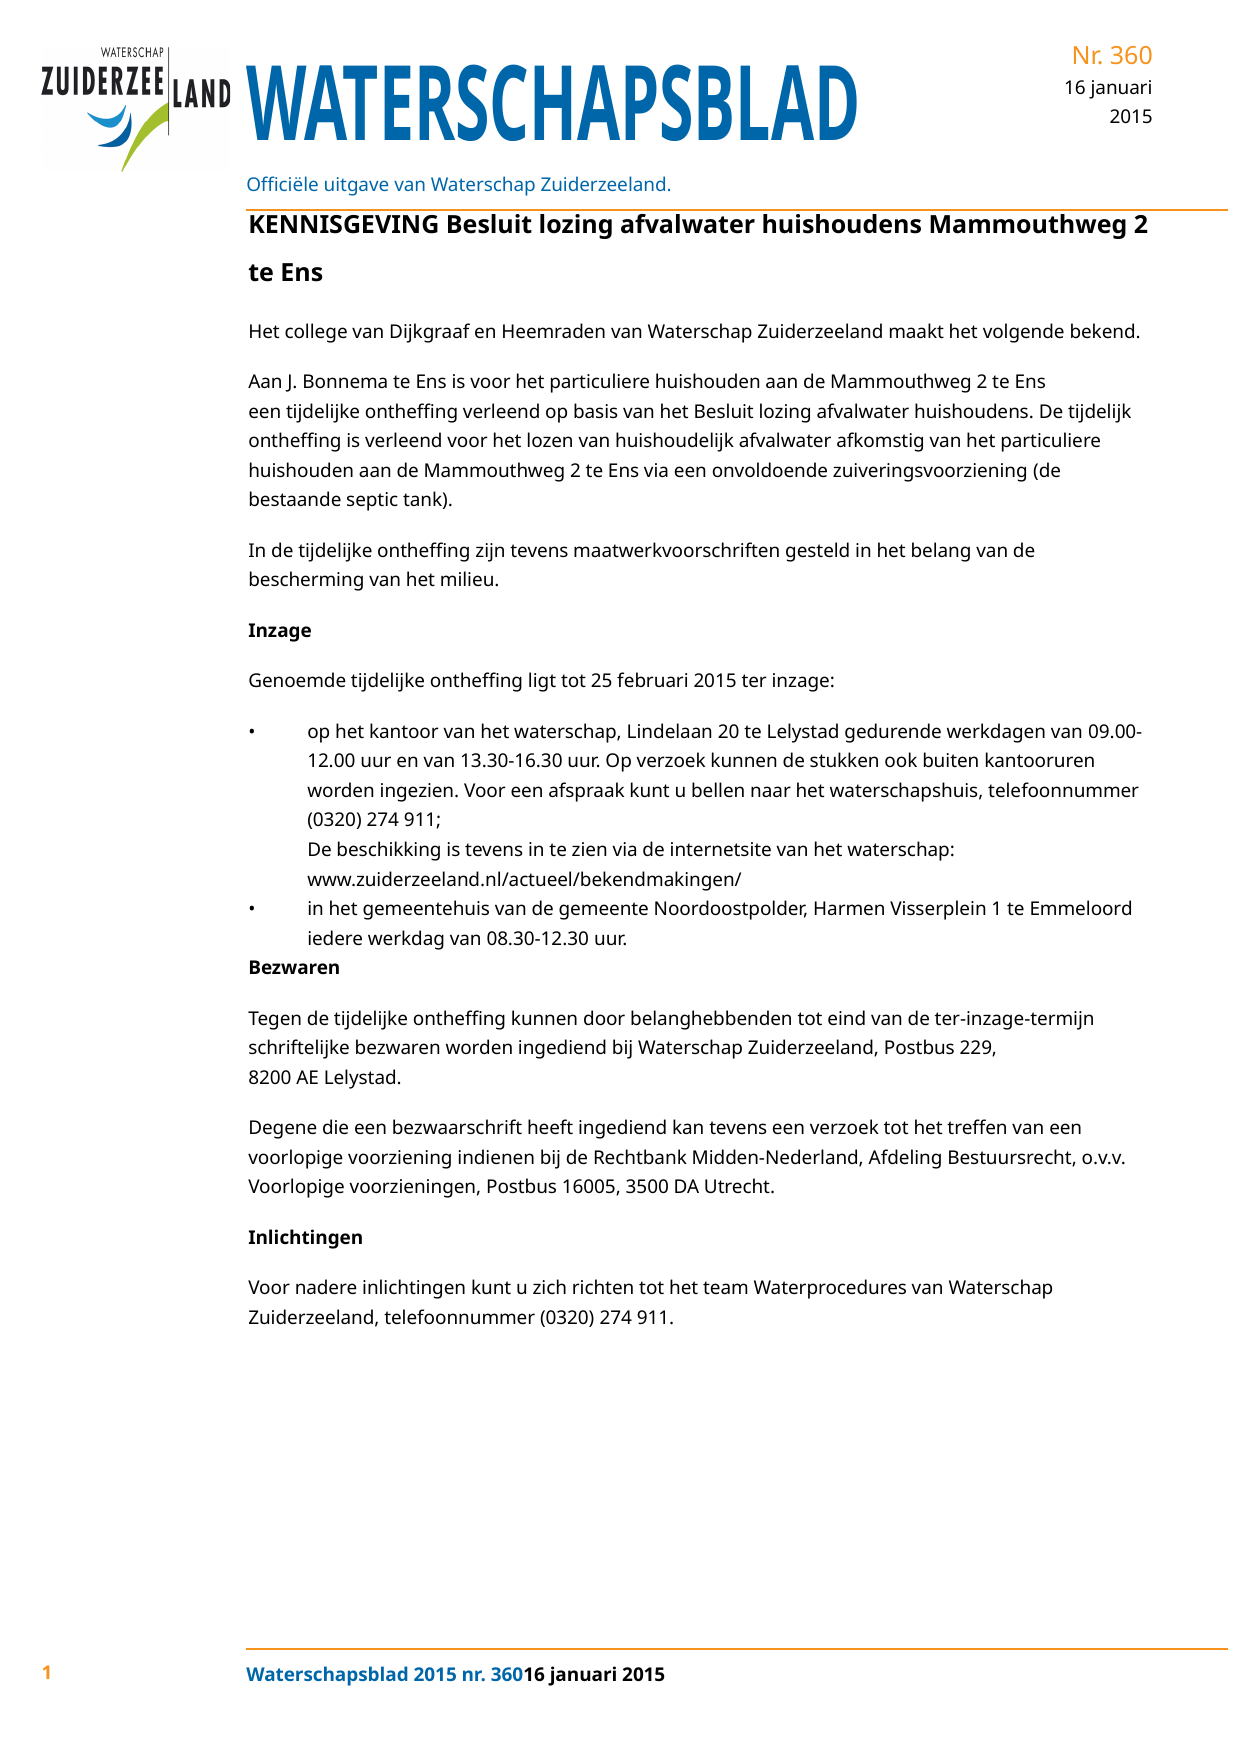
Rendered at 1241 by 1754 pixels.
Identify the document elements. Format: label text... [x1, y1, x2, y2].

list op het kantoor van het waterschap, Lindelaan 20 te Lelystad gedurende werkdagen van 09.00-12.00 uur en van 13.30-16.30 uur. Op verzoek kunnen de stukken ook buiten kantooruren worden ingezien. Voor een afspraak kunt u bellen naar het waterschapshuis, telefoonnummer (0320) 274 911; [248, 718, 1152, 832]
text Genoemde tijdelijke ontheffing ligt tot 25 februari 2015 ter inzage: [248, 667, 1152, 693]
text Inlichtingen [248, 1224, 1152, 1250]
text Bezwaren [248, 954, 1152, 980]
text Tegen de tijdelijke ontheffing kunnen door belanghebbenden tot eind van de ter-inzage-termijn schriftelijke bezwaren worden ingediend bij Waterschap Zuiderzeeland, Postbus 229, 8200 AE Lelystad. [248, 1005, 1152, 1090]
text Degene die een bezwaarschrift heeft ingediend kan tevens een verzoek tot het treffen van een voorlopige voorziening indienen bij de Rechtbank Midden-Nederland, Afdeling Bestuursrecht, o.v.v. Voorlopige voorzieningen, Postbus 16005, 3500 DA Utrecht. [248, 1114, 1152, 1199]
picture [41, 47, 231, 172]
text Het college van Dijkgraaf en Heemraden van Waterschap Zuiderzeeland maakt het volgende bekend. [248, 318, 1152, 344]
text Voor nadere inlichtingen kunt u zich richten tot het team Waterprocedures van Waterschap Zuiderzeeland, telefoonnummer (0320) 274 911. [248, 1274, 1152, 1330]
text KENNISGEVING Besluit lozing afvalwater huishoudens Mammouthweg 2 te Ens [248, 211, 1152, 288]
text Aan J. Bonnema te Ens is voor het particuliere huishouden aan de Mammouthweg 2 te Ens een tijdelijke ontheffing verleend op basis van het Besluit lozing afvalwater huishoudens. De tijdelijk ontheffing is verleend voor het lozen van huishoudelijk afvalwater afkomstig van het particuliere huishouden aan de Mammouthweg 2 te Ens via een onvoldoende zuiveringsvoorziening (de bestaande septic tank). [248, 368, 1152, 512]
text Inzage [248, 617, 1152, 643]
list in het gemeentehuis van de gemeente Noordoostpolder, Harmen Visserplein 1 te Emmeloord iedere werkdag van 08.30-12.30 uur. [248, 895, 1152, 951]
text In de tijdelijke ontheffing zijn tevens maatwerkvoorschriften gesteld in het belang van de bescherming van het milieu. [248, 537, 1152, 592]
list De beschikking is tevens in te zien via de internetsite van het waterschap: www.zuiderzeeland.nl/actueel/bekendmakingen/ [248, 836, 1152, 892]
